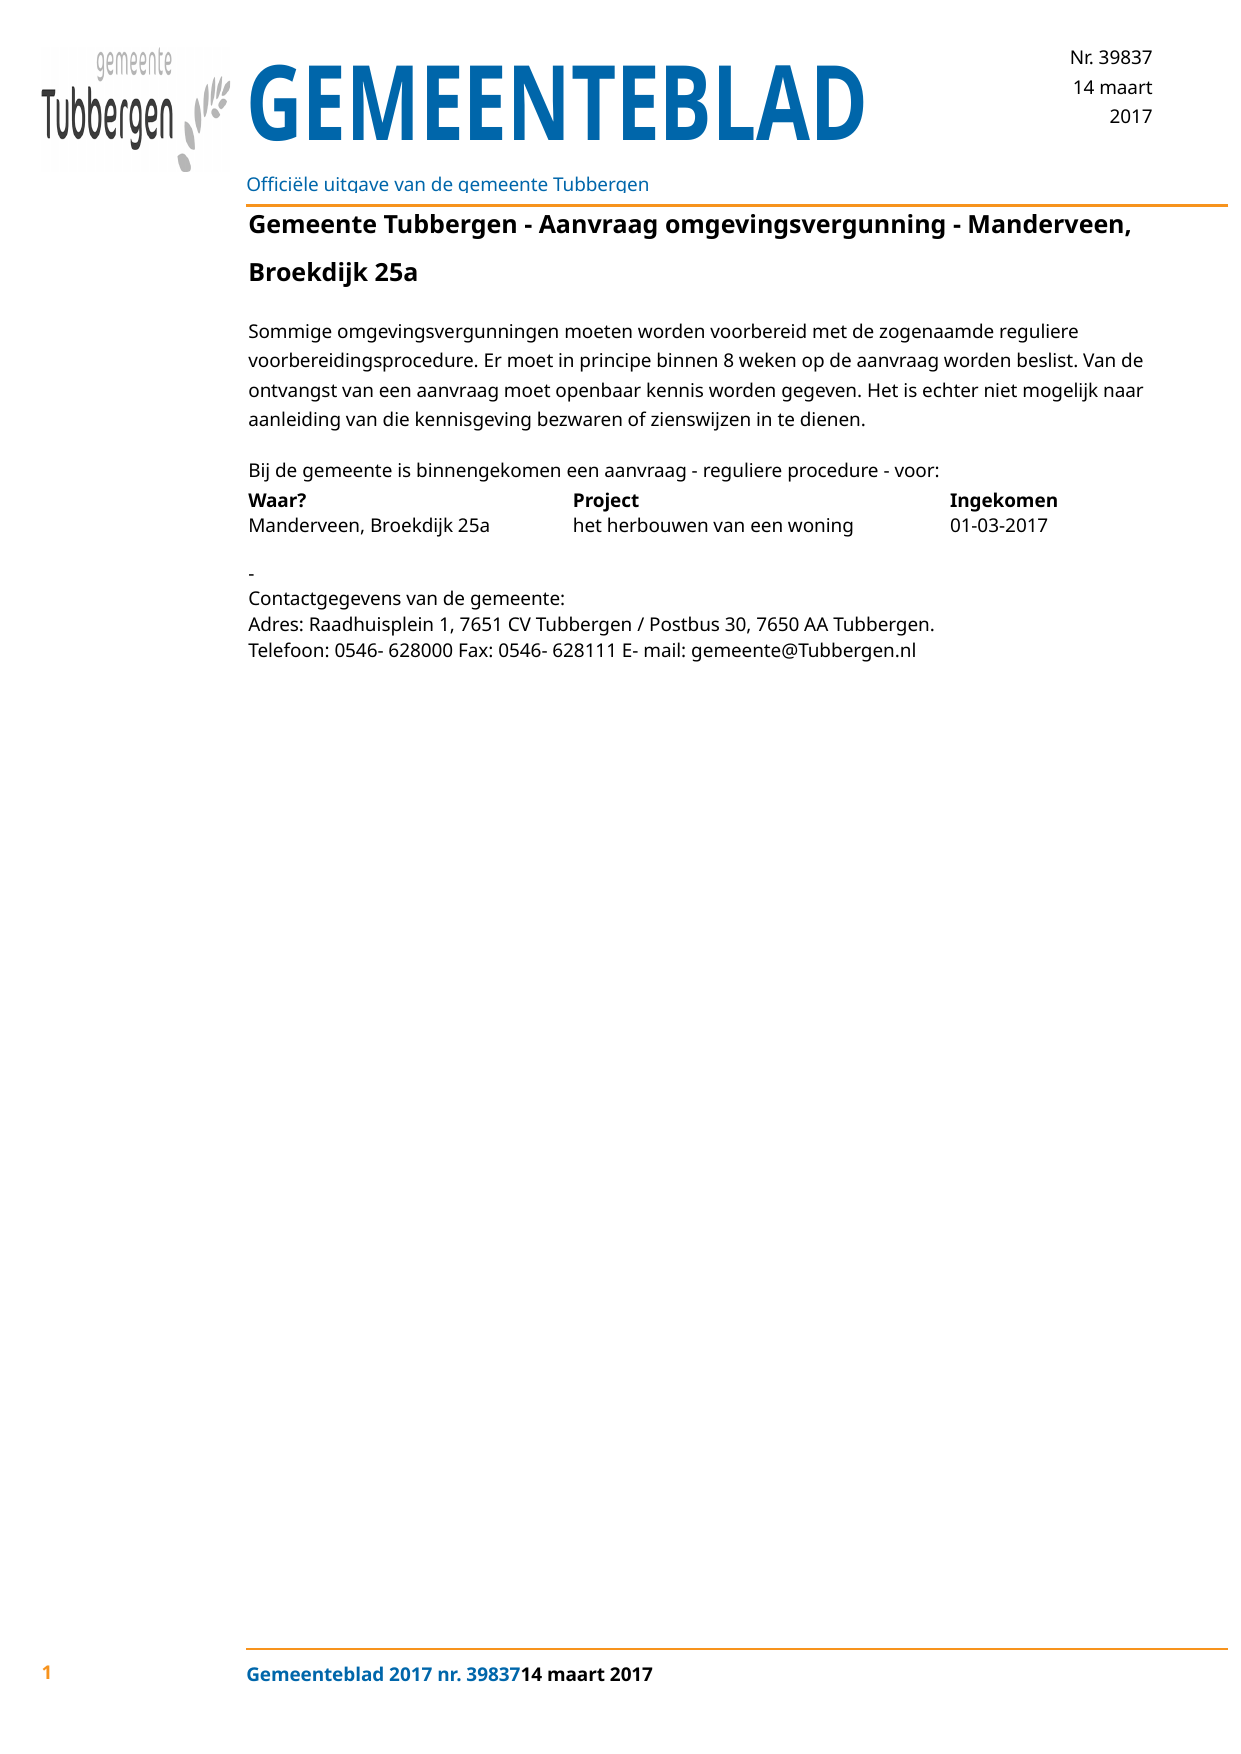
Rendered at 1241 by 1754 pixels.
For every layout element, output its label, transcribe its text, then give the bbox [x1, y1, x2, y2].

table_cell het herbouwen van een woning [573, 513, 950, 538]
text - [248, 560, 1152, 585]
text Gemeente Tubbergen - Aanvraag omgevingsvergunning - Manderveen, Broekdijk 25a [248, 207, 1152, 288]
text Sommige omgevingsvergunningen moeten worden voorbereid met de zogenaamde reguliere voorbereidingsprocedure. Er moet in principe binnen 8 weken op de aanvraag worden beslist. Van de ontvangst van een aanvraag moet openbaar kennis worden gegeven. Het is echter niet mogelijk naar aanleiding van die kennisgeving bezwaren of zienswijzen in te dienen. [248, 318, 1152, 432]
table_header Ingekomen [950, 487, 1152, 512]
table_cell 01-03-2017 [950, 513, 1152, 538]
text Adres: Raadhuisplein 1, 7651 CV Tubbergen / Postbus 30, 7650 AA Tubbergen. [248, 611, 1152, 637]
text Contactgegevens van de gemeente: [248, 585, 1152, 611]
table_header Waar? [248, 487, 573, 512]
table_header Project [573, 487, 950, 512]
text Bij de gemeente is binnengekomen een aanvraag - reguliere procedure - voor: [248, 457, 1152, 483]
table_cell Manderveen, Broekdijk 25a [248, 513, 573, 538]
picture [41, 47, 231, 172]
text Telefoon: 0546- 628000 Fax: 0546- 628111 E- mail: gemeente@Tubbergen.nl [248, 637, 1152, 663]
